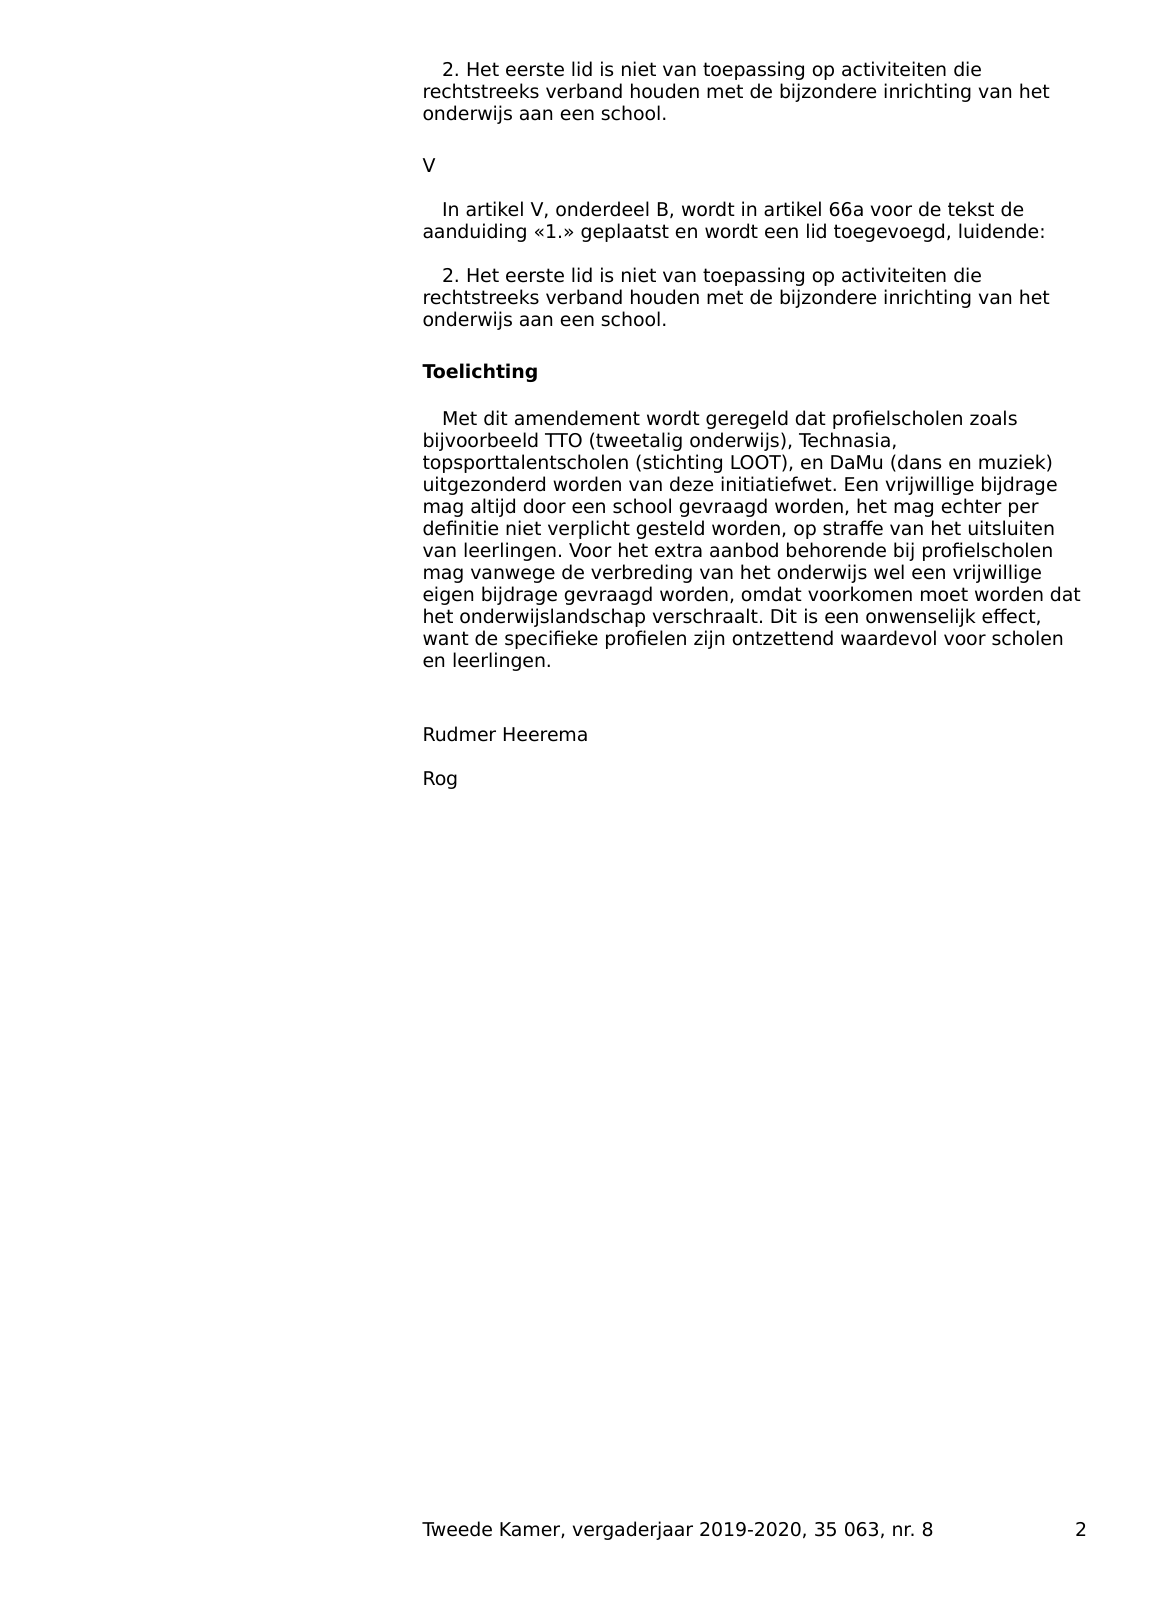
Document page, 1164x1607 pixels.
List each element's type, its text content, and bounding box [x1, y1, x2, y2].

text 2. Het eerste lid is niet van toepassing op activiteiten die rechtstreeks verband houden met de bijzondere inrichting van het onderwijs aan een school. [422, 59, 1087, 125]
text Met dit amendement wordt geregeld dat profielscholen zoals bijvoorbeeld TTO (tweetalig onderwijs), Technasia, topsporttalentscholen (stichting LOOT), en DaMu (dans en muziek) uitgezonderd worden van deze initiatiefwet. Een vrijwillige bijdrage mag altijd door een school gevraagd worden, het mag echter per definitie niet verplicht gesteld worden, op straffe van het uitsluiten van leerlingen. Voor het extra aanbod behorende bij profielscholen mag vanwege de verbreding van het onderwijs wel een vrijwillige eigen bijdrage gevraagd worden, omdat voorkomen moet worden dat het onderwijslandschap verschraalt. Dit is een onwenselijk effect, want de specifieke profielen zijn ontzettend waardevol voor scholen en leerlingen. [422, 408, 1087, 672]
subtitle Toelichting [422, 361, 1087, 383]
text In artikel V, onderdeel B, wordt in artikel 66a voor de tekst de aanduiding «1.» geplaatst en wordt een lid toegevoegd, luidende: [422, 199, 1087, 243]
subtitle V [422, 155, 1087, 177]
text 2. Het eerste lid is niet van toepassing op activiteiten die rechtstreeks verband houden met de bijzondere inrichting van het onderwijs aan een school. [422, 265, 1087, 331]
text Rudmer Heerema Rog [422, 702, 1087, 790]
